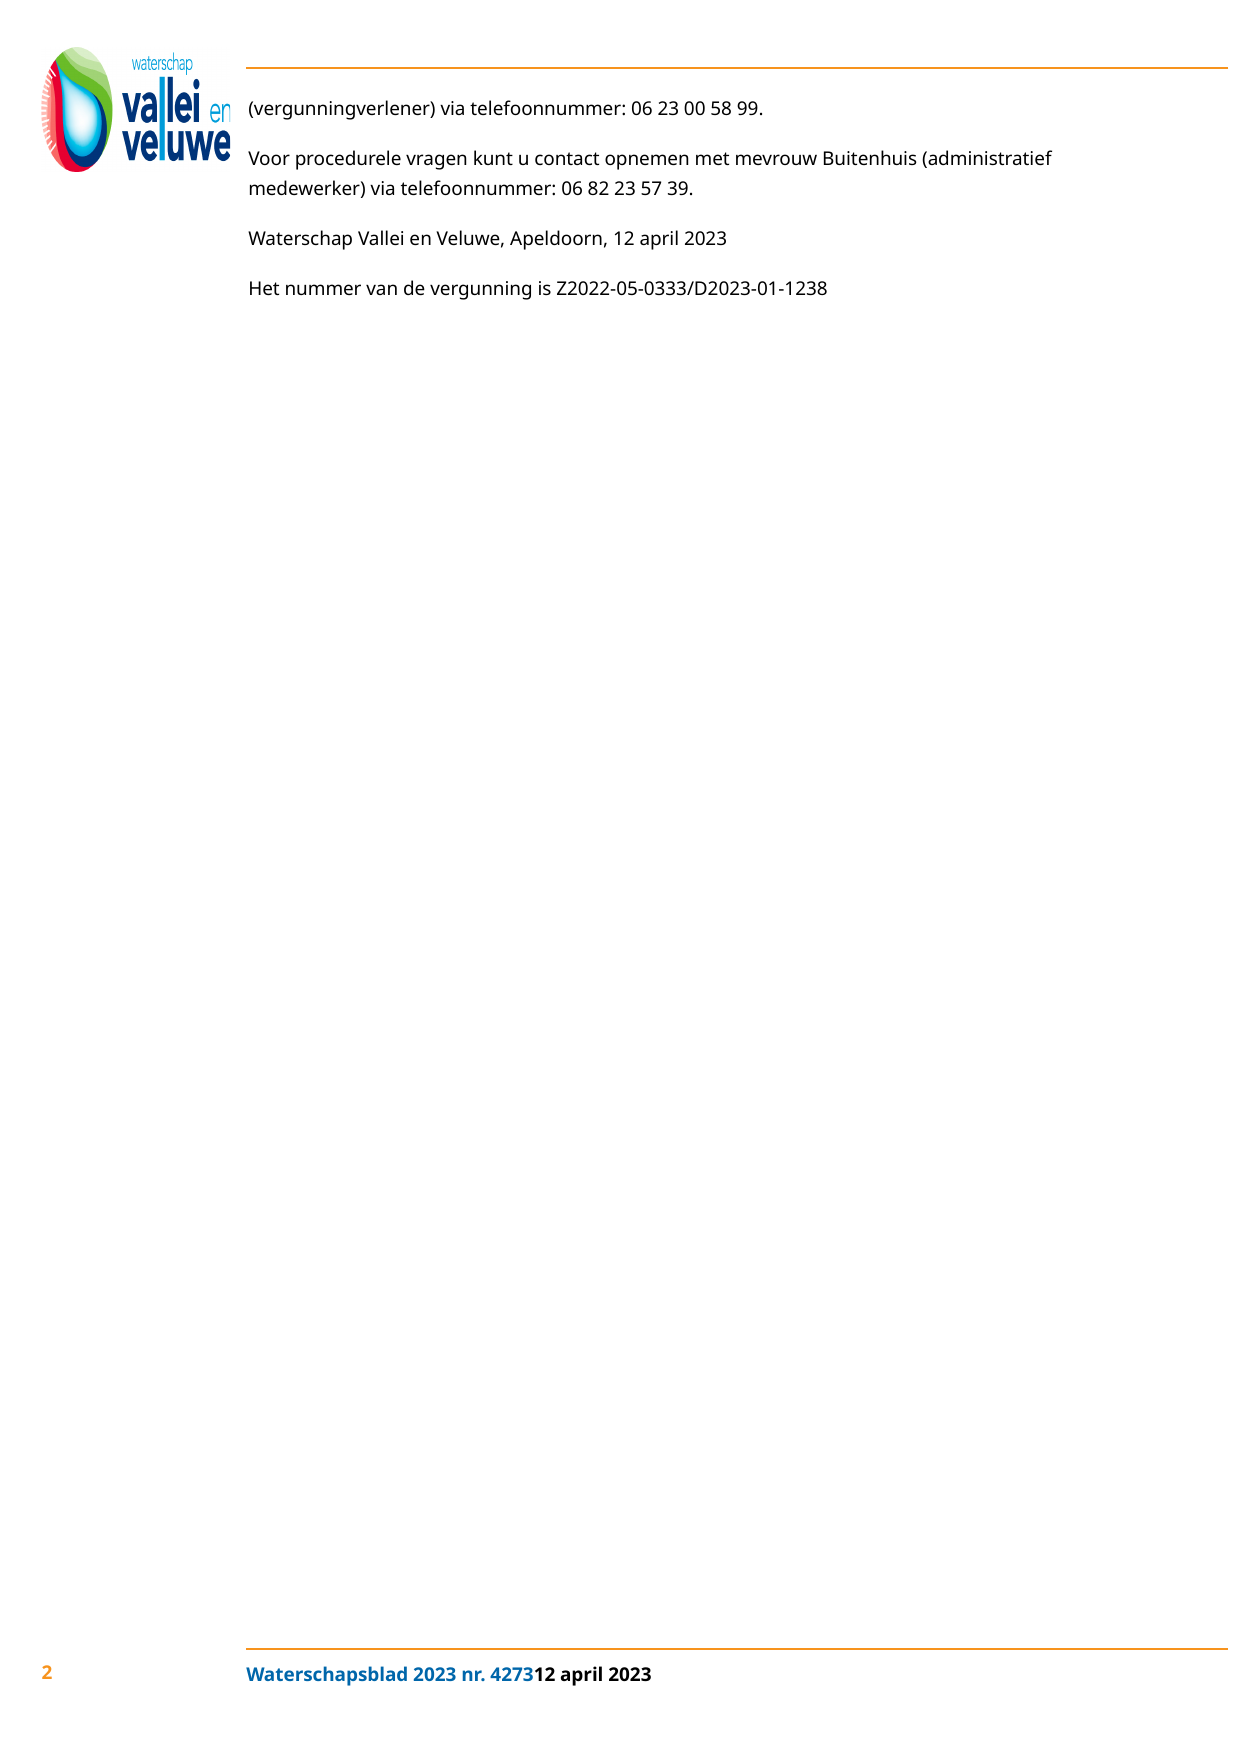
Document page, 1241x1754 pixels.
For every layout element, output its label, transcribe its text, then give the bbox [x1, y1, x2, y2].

text Waterschap Vallei en Veluwe, Apeldoorn, 12 april 2023 [248, 225, 1152, 251]
text (vergunningverlener) via telefoonnummer: 06 23 00 58 99. [248, 95, 1152, 121]
picture [41, 47, 231, 172]
text Voor procedurele vragen kunt u contact opnemen met mevrouw Buitenhuis (administratief medewerker) via telefoonnummer: 06 82 23 57 39. [248, 145, 1152, 201]
text Het nummer van de vergunning is Z2022-05-0333/D2023-01-1238 [248, 276, 1152, 301]
